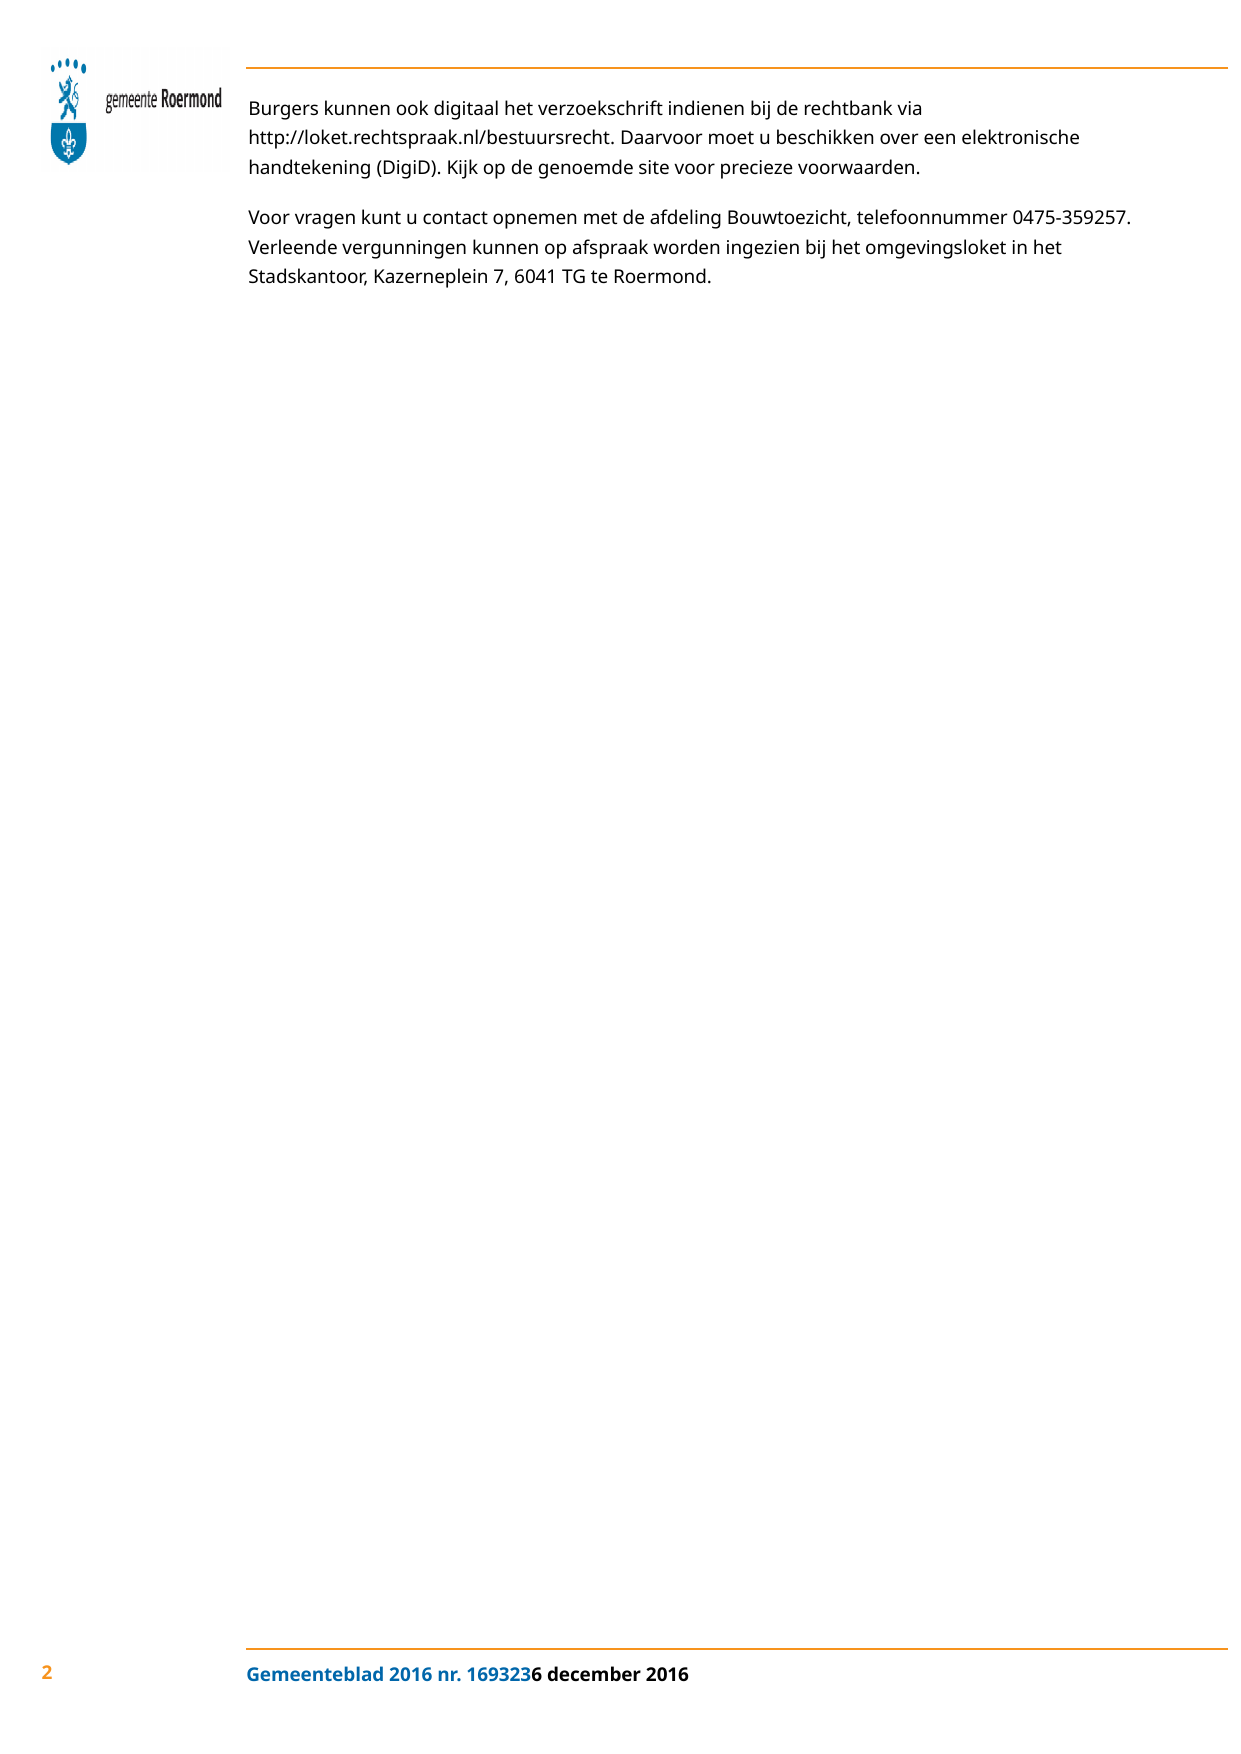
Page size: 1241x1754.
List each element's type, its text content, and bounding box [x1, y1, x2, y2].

picture [41, 47, 231, 172]
text Voor vragen kunt u contact opnemen met de afdeling Bouwtoezicht, telefoonnummer 0475-359257. Verleende vergunningen kunnen op afspraak worden ingezien bij het omgevingsloket in het Stadskantoor, Kazerneplein 7, 6041 TG te Roermond. [248, 204, 1152, 289]
text Burgers kunnen ook digitaal het verzoekschrift indienen bij de rechtbank via http://loket.rechtspraak.nl/bestuursrecht. Daarvoor moet u beschikken over een elektronische handtekening (DigiD). Kijk op de genoemde site voor precieze voorwaarden. [248, 95, 1152, 180]
